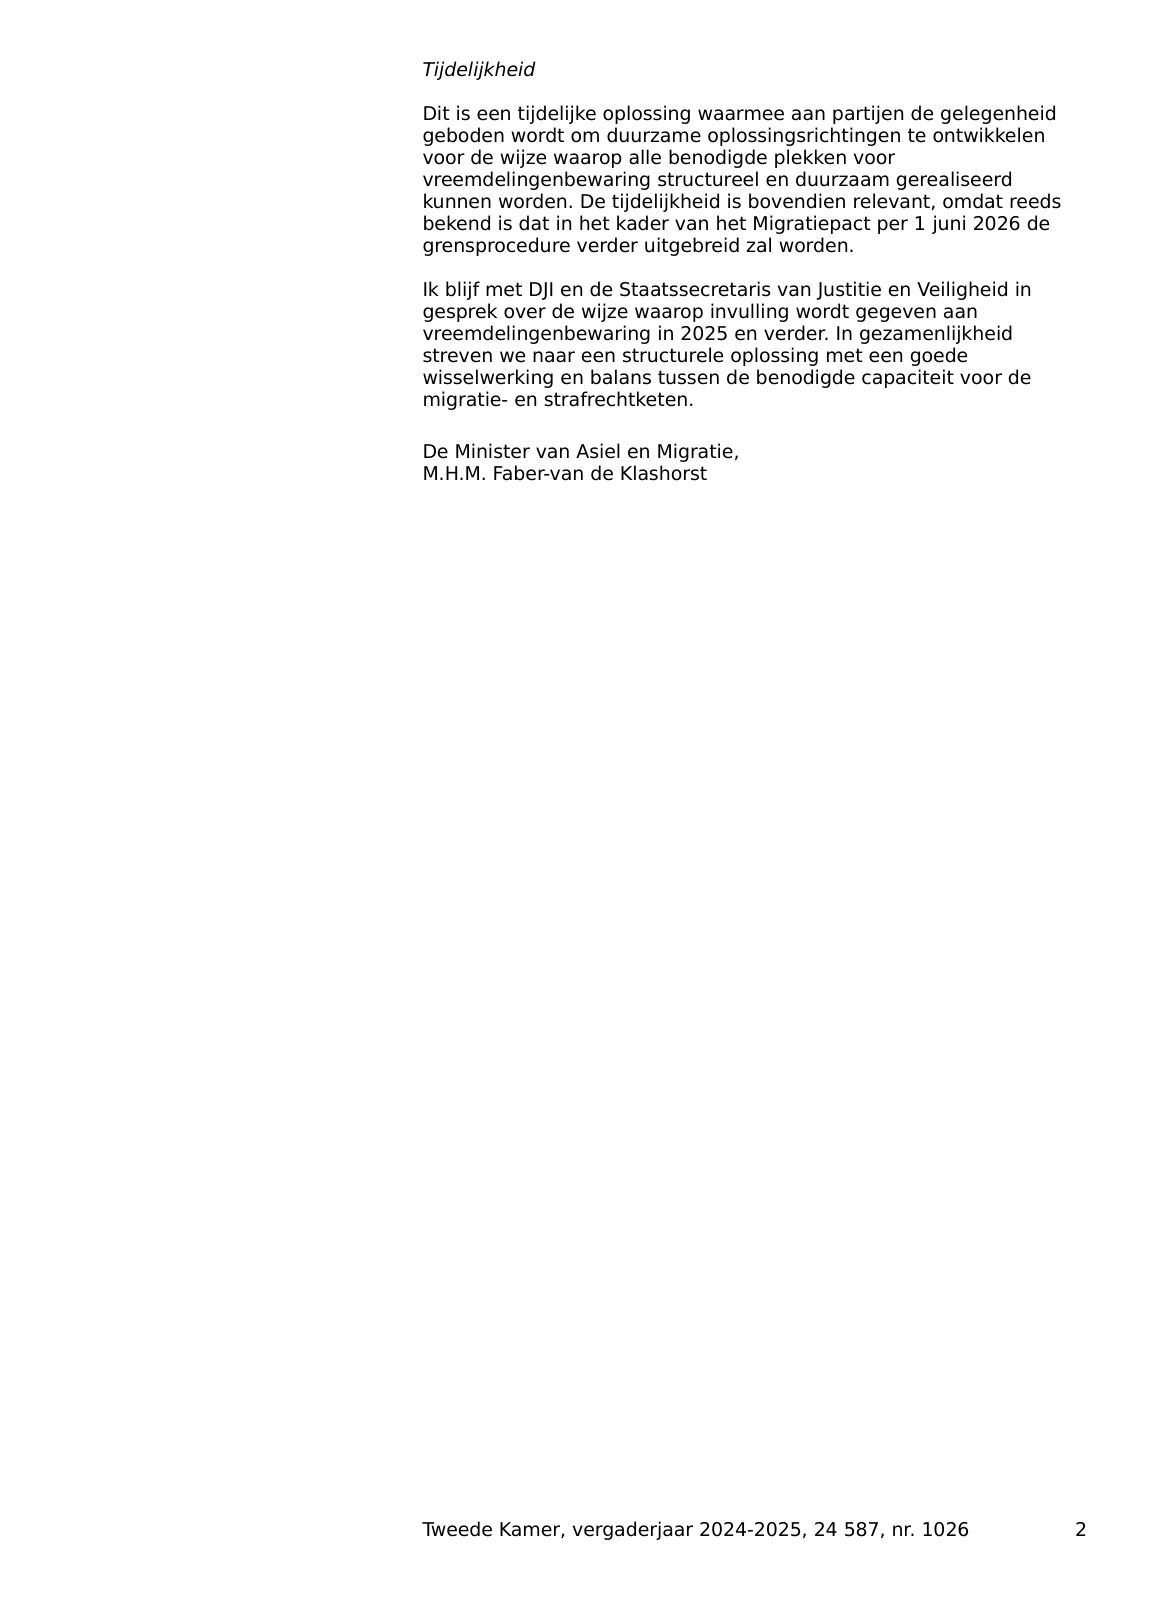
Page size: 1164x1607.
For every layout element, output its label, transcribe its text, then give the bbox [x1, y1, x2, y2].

subtitle Tijdelijkheid [422, 59, 1087, 81]
text De Minister van Asiel en Migratie, M.H.M. Faber-van de Klashorst [422, 441, 1087, 485]
text Dit is een tijdelijke oplossing waarmee aan partijen de gelegenheid geboden wordt om duurzame oplossingsrichtingen te ontwikkelen voor de wijze waarop alle benodigde plekken voor vreemdelingenbewaring structureel en duurzaam gerealiseerd kunnen worden. De tijdelijkheid is bovendien relevant, omdat reeds bekend is dat in het kader van het Migratiepact per 1 juni 2026 de grensprocedure verder uitgebreid zal worden. [422, 103, 1087, 257]
text Ik blijf met DJI en de Staatssecretaris van Justitie en Veiligheid in gesprek over de wijze waarop invulling wordt gegeven aan vreemdelingenbewaring in 2025 en verder. In gezamenlijkheid streven we naar een structurele oplossing met een goede wisselwerking en balans tussen de benodigde capaciteit voor de migratie- en strafrechtketen. [422, 279, 1087, 411]
